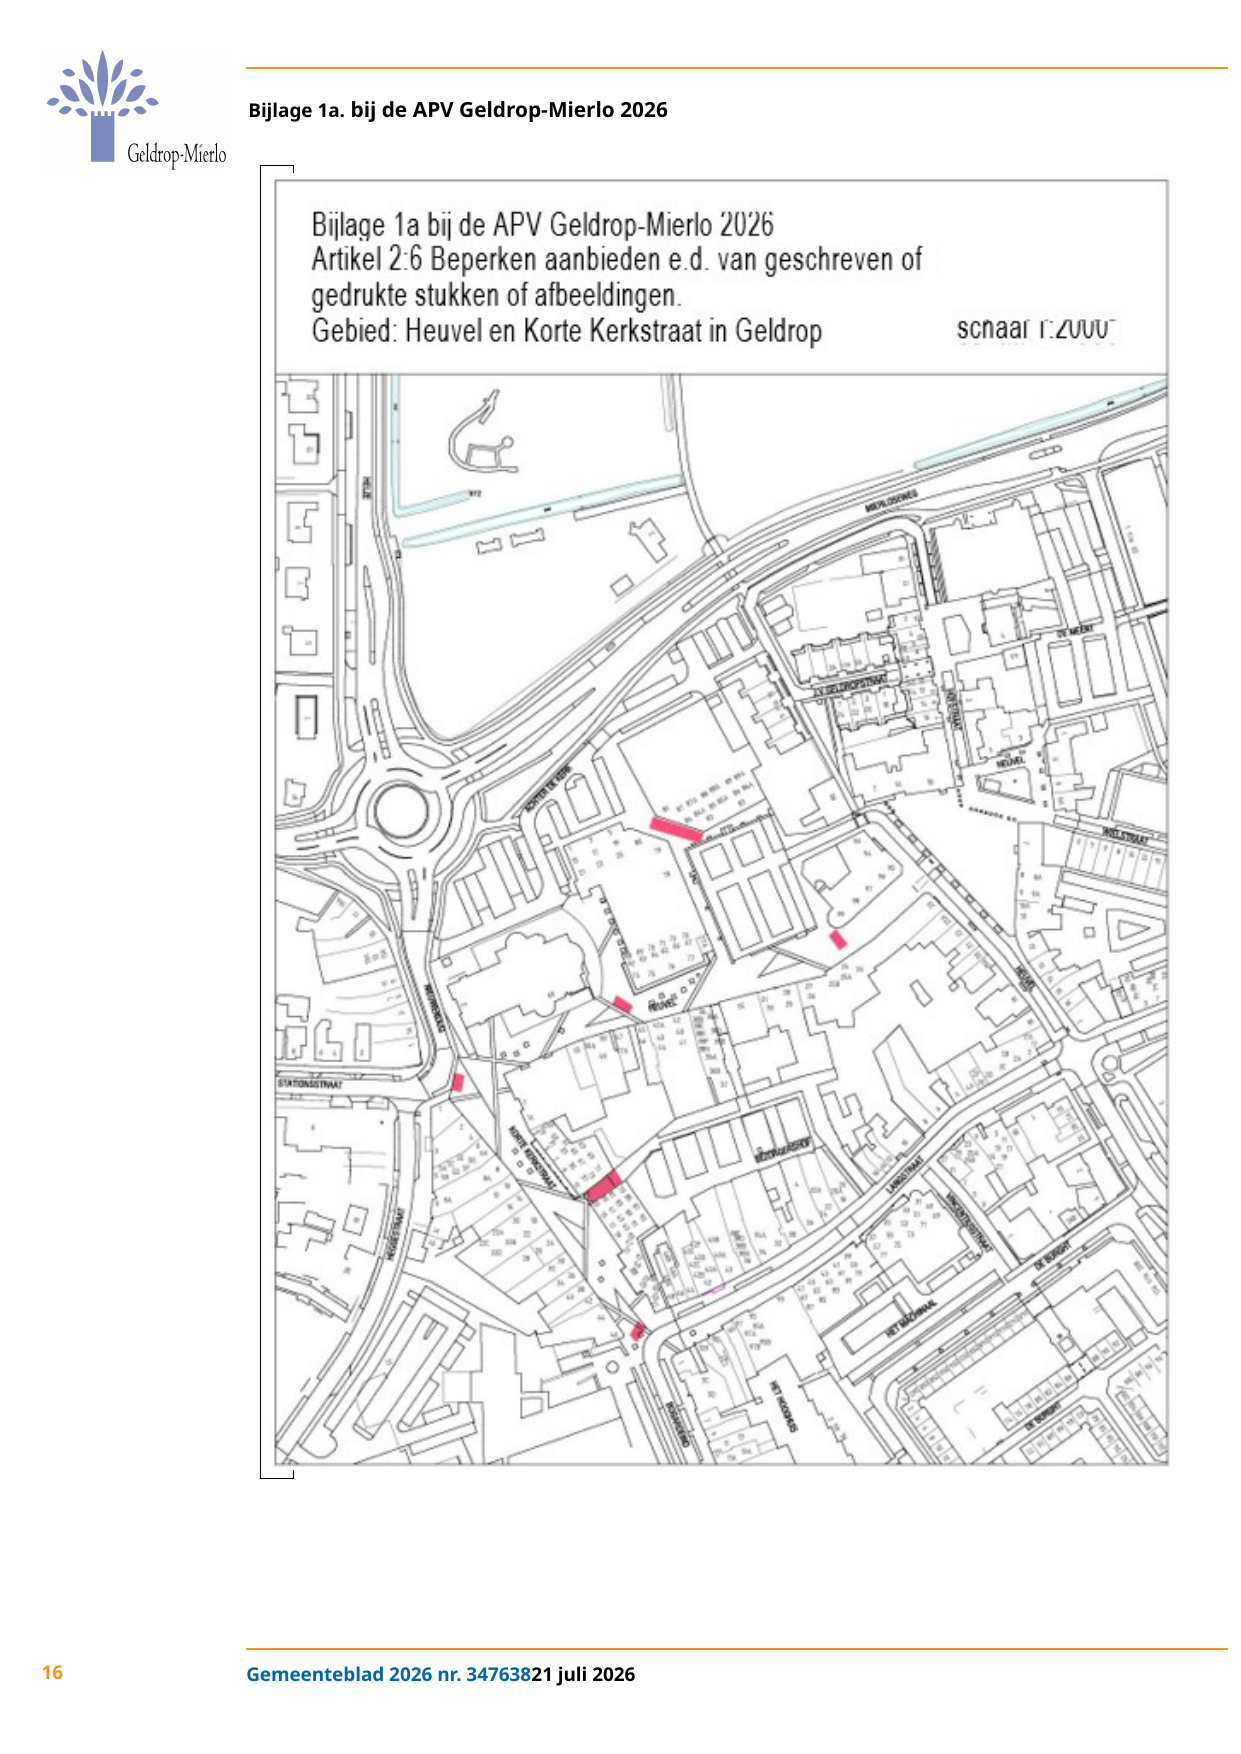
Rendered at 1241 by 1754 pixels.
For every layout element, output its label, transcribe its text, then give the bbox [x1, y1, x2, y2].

text Bijlage 1a. bij de APV Geldrop-Mierlo 2026 [248, 95, 1152, 123]
picture [268, 173, 1173, 1470]
picture [41, 47, 231, 172]
